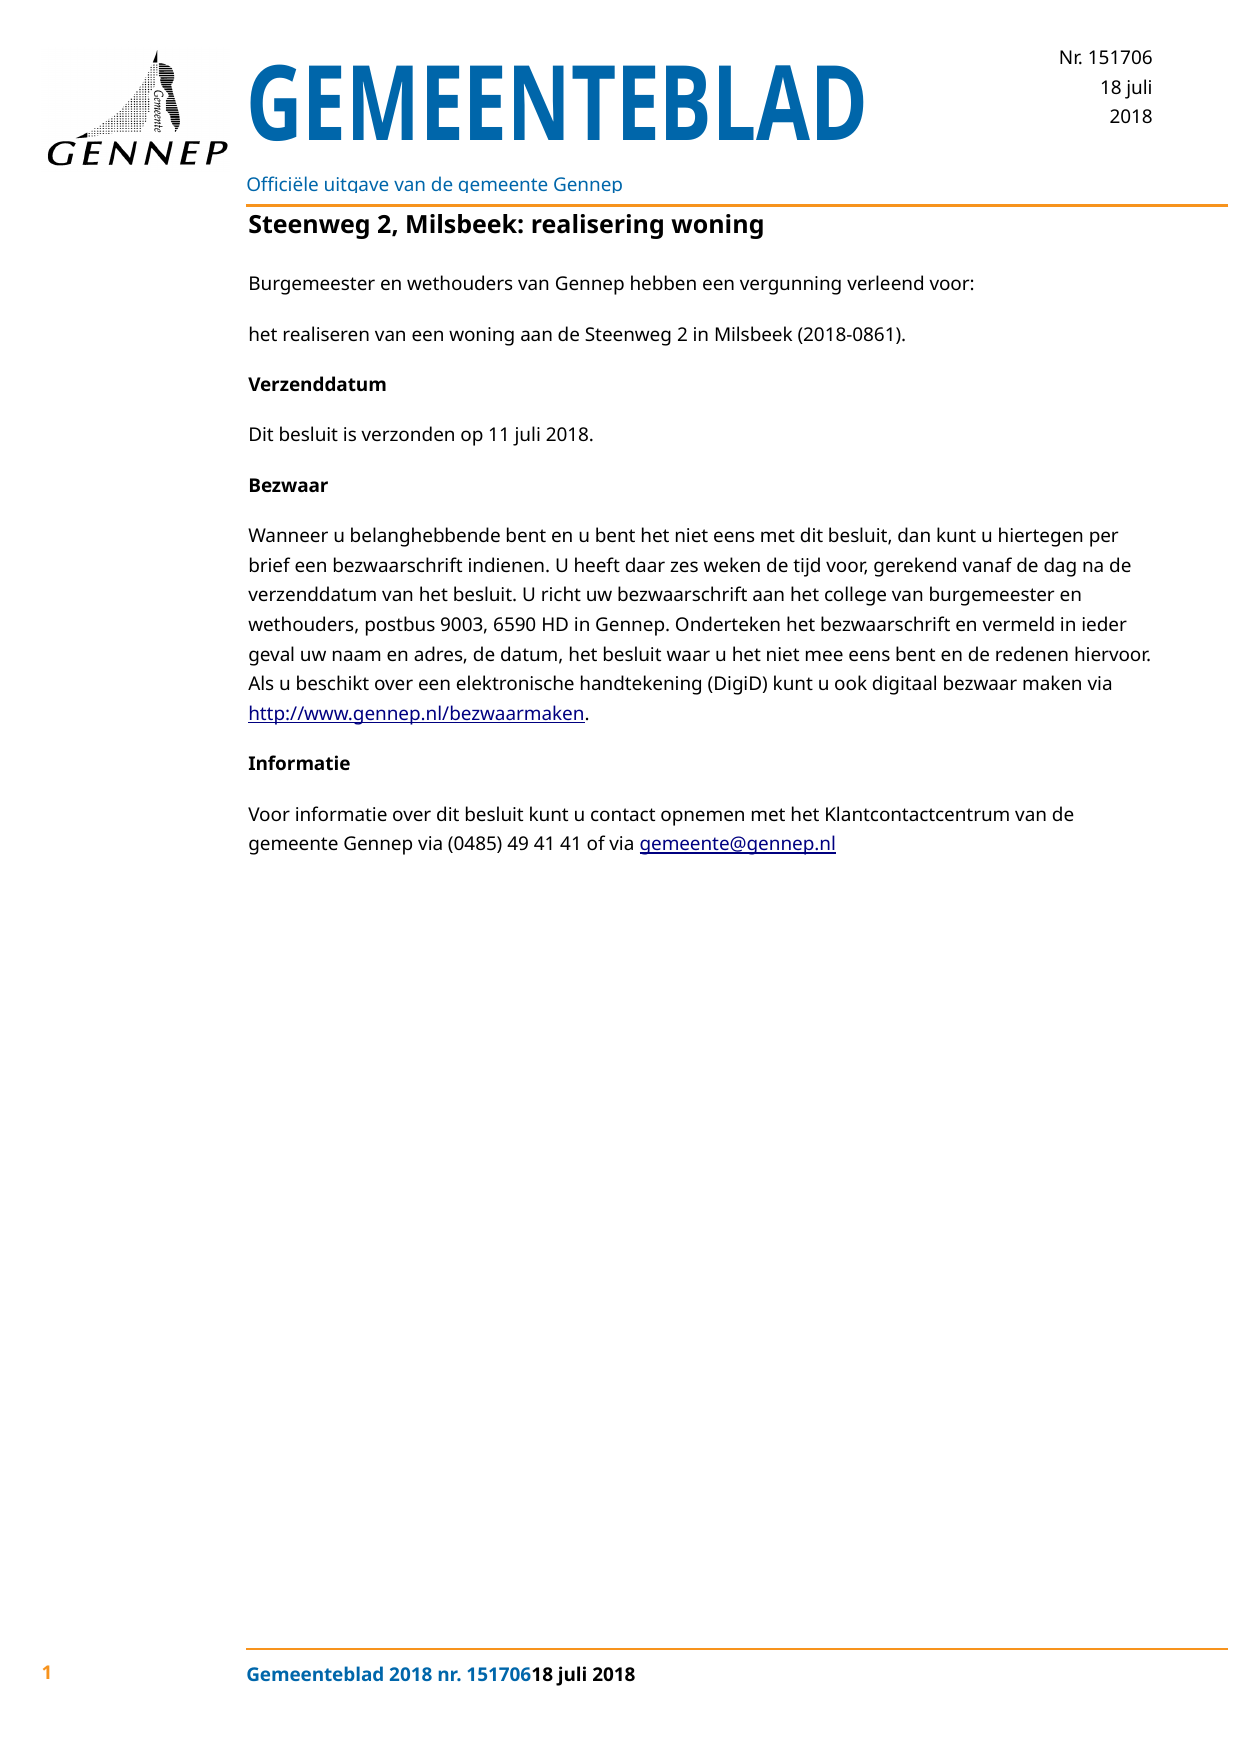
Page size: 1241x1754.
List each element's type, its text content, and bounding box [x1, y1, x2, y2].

text het realiseren van een woning aan de Steenweg 2 in Milsbeek (2018-0861). [248, 321, 1152, 346]
text Verzenddatum [248, 371, 1152, 397]
text Informatie [248, 750, 1152, 776]
text Voor informatie over dit besluit kunt u contact opnemen met het Klantcontactcentrum van de gemeente Gennep via (0485) 49 41 41 of via gemeente@gennep.nl [248, 801, 1152, 856]
picture [41, 47, 231, 172]
text Dit besluit is verzonden op 11 juli 2018. [248, 422, 1152, 447]
text Burgemeester en wethouders van Gennep hebben een vergunning verleend voor: [248, 270, 1152, 296]
text Wanneer u belanghebbende bent en u bent het niet eens met dit besluit, dan kunt u hiertegen per brief een bezwaarschrift indienen. U heeft daar zes weken de tijd voor, gerekend vanaf de dag na de verzenddatum van het besluit. U richt uw bezwaarschrift aan het college van burgemeester en wethouders, postbus 9003, 6590 HD in Gennep. Onderteken het bezwaarschrift en vermeld in ieder geval uw naam en adres, de datum, het besluit waar u het niet mee eens bent en de redenen hiervoor. Als u beschikt over een elektronische handtekening (DigiD) kunt u ook digitaal bezwaar maken via http://www.gennep.nl/bezwaarmaken. [248, 522, 1152, 726]
text Bezwaar [248, 472, 1152, 498]
text Steenweg 2, Milsbeek: realisering woning [248, 207, 1152, 241]
